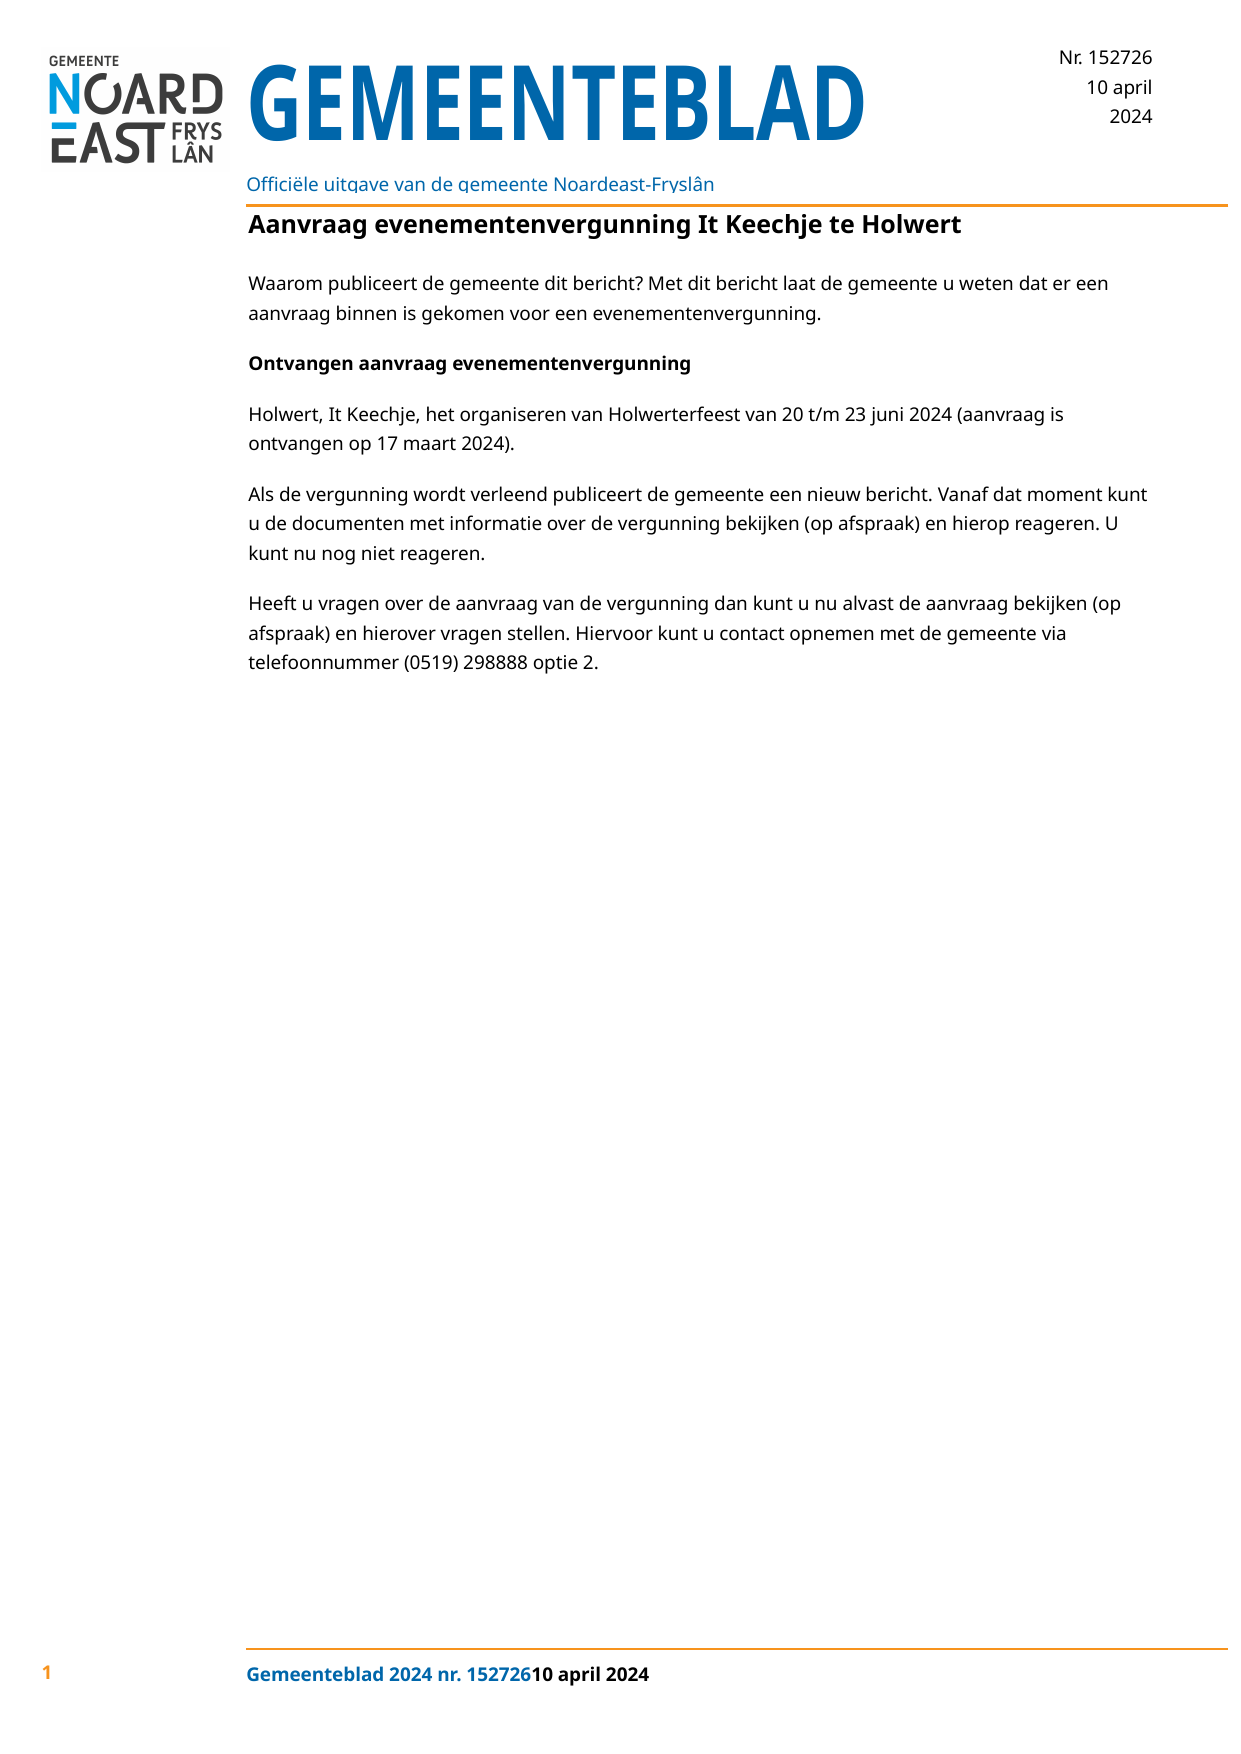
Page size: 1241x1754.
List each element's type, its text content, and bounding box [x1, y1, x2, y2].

text Heeft u vragen over de aanvraag van de vergunning dan kunt u nu alvast de aanvraag bekijken (op afspraak) en hierover vragen stellen. Hiervoor kunt u contact opnemen met de gemeente via telefoonnummer (0519) 298888 optie 2. [248, 590, 1152, 675]
text Ontvangen aanvraag evenementenvergunning [248, 350, 1152, 376]
picture [41, 47, 231, 172]
text Waarom publiceert de gemeente dit bericht? Met dit bericht laat de gemeente u weten dat er een aanvraag binnen is gekomen voor een evenementenvergunning. [248, 270, 1152, 326]
text Holwert, It Keechje, het organiseren van Holwerterfeest van 20 t/m 23 juni 2024 (aanvraag is ontvangen op 17 maart 2024). [248, 401, 1152, 456]
text Als de vergunning wordt verleend publiceert de gemeente een nieuw bericht. Vanaf dat moment kunt u de documenten met informatie over de vergunning bekijken (op afspraak) en hierop reageren. U kunt nu nog niet reageren. [248, 481, 1152, 566]
text Aanvraag evenementenvergunning It Keechje te Holwert [248, 207, 1152, 241]
